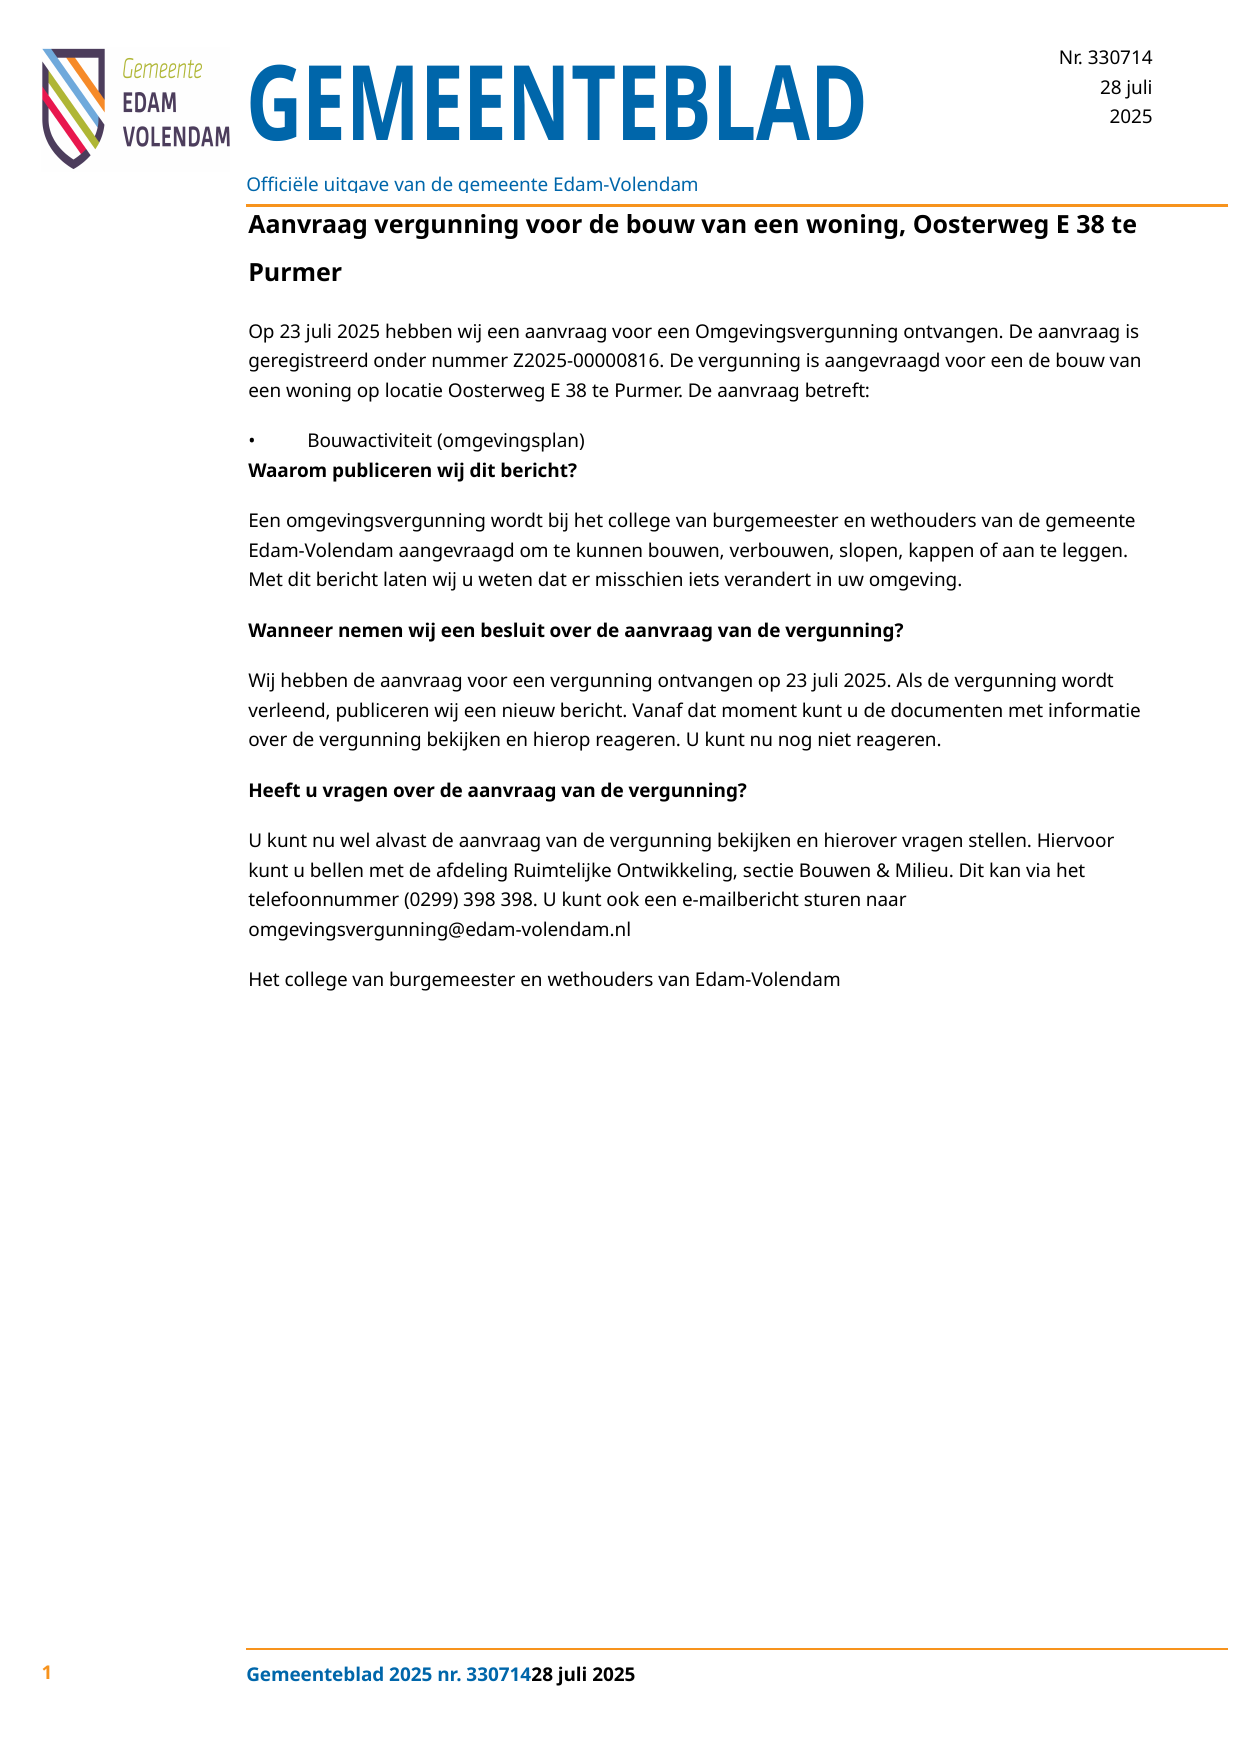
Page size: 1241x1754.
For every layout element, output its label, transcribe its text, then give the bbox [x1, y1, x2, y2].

text Op 23 juli 2025 hebben wij een aanvraag voor een Omgevingsvergunning ontvangen. De aanvraag is geregistreerd onder nummer Z2025-00000816. De vergunning is aangevraagd voor een de bouw van een woning op locatie Oosterweg E 38 te Purmer. De aanvraag betreft: [248, 318, 1152, 403]
text Wij hebben de aanvraag voor een vergunning ontvangen op 23 juli 2025. Als de vergunning wordt verleend, publiceren wij een nieuw bericht. Vanaf dat moment kunt u de documenten met informatie over de vergunning bekijken en hierop reageren. U kunt nu nog niet reageren. [248, 667, 1152, 752]
text Aanvraag vergunning voor de bouw van een woning, Oosterweg E 38 te Purmer [248, 207, 1152, 288]
text Wanneer nemen wij een besluit over de aanvraag van de vergunning? [248, 617, 1152, 643]
text Waarom publiceren wij dit bericht? [248, 457, 1152, 483]
picture [41, 47, 231, 172]
text U kunt nu wel alvast de aanvraag van de vergunning bekijken en hierover vragen stellen. Hiervoor kunt u bellen met de afdeling Ruimtelijke Ontwikkeling, sectie Bouwen & Milieu. Dit kan via het telefoonnummer (0299) 398 398. U kunt ook een e-mailbericht sturen naar omgevingsvergunning@edam-volendam.nl [248, 827, 1152, 942]
text Een omgevingsvergunning wordt bij het college van burgemeester en wethouders van de gemeente Edam-Volendam aangevraagd om te kunnen bouwen, verbouwen, slopen, kappen of aan te leggen. Met dit bericht laten wij u weten dat er misschien iets verandert in uw omgeving. [248, 507, 1152, 592]
text Heeft u vragen over de aanvraag van de vergunning? [248, 777, 1152, 803]
list Bouwactiviteit (omgevingsplan) [248, 427, 1152, 453]
text Het college van burgemeester en wethouders van Edam-Volendam [248, 967, 1152, 992]
